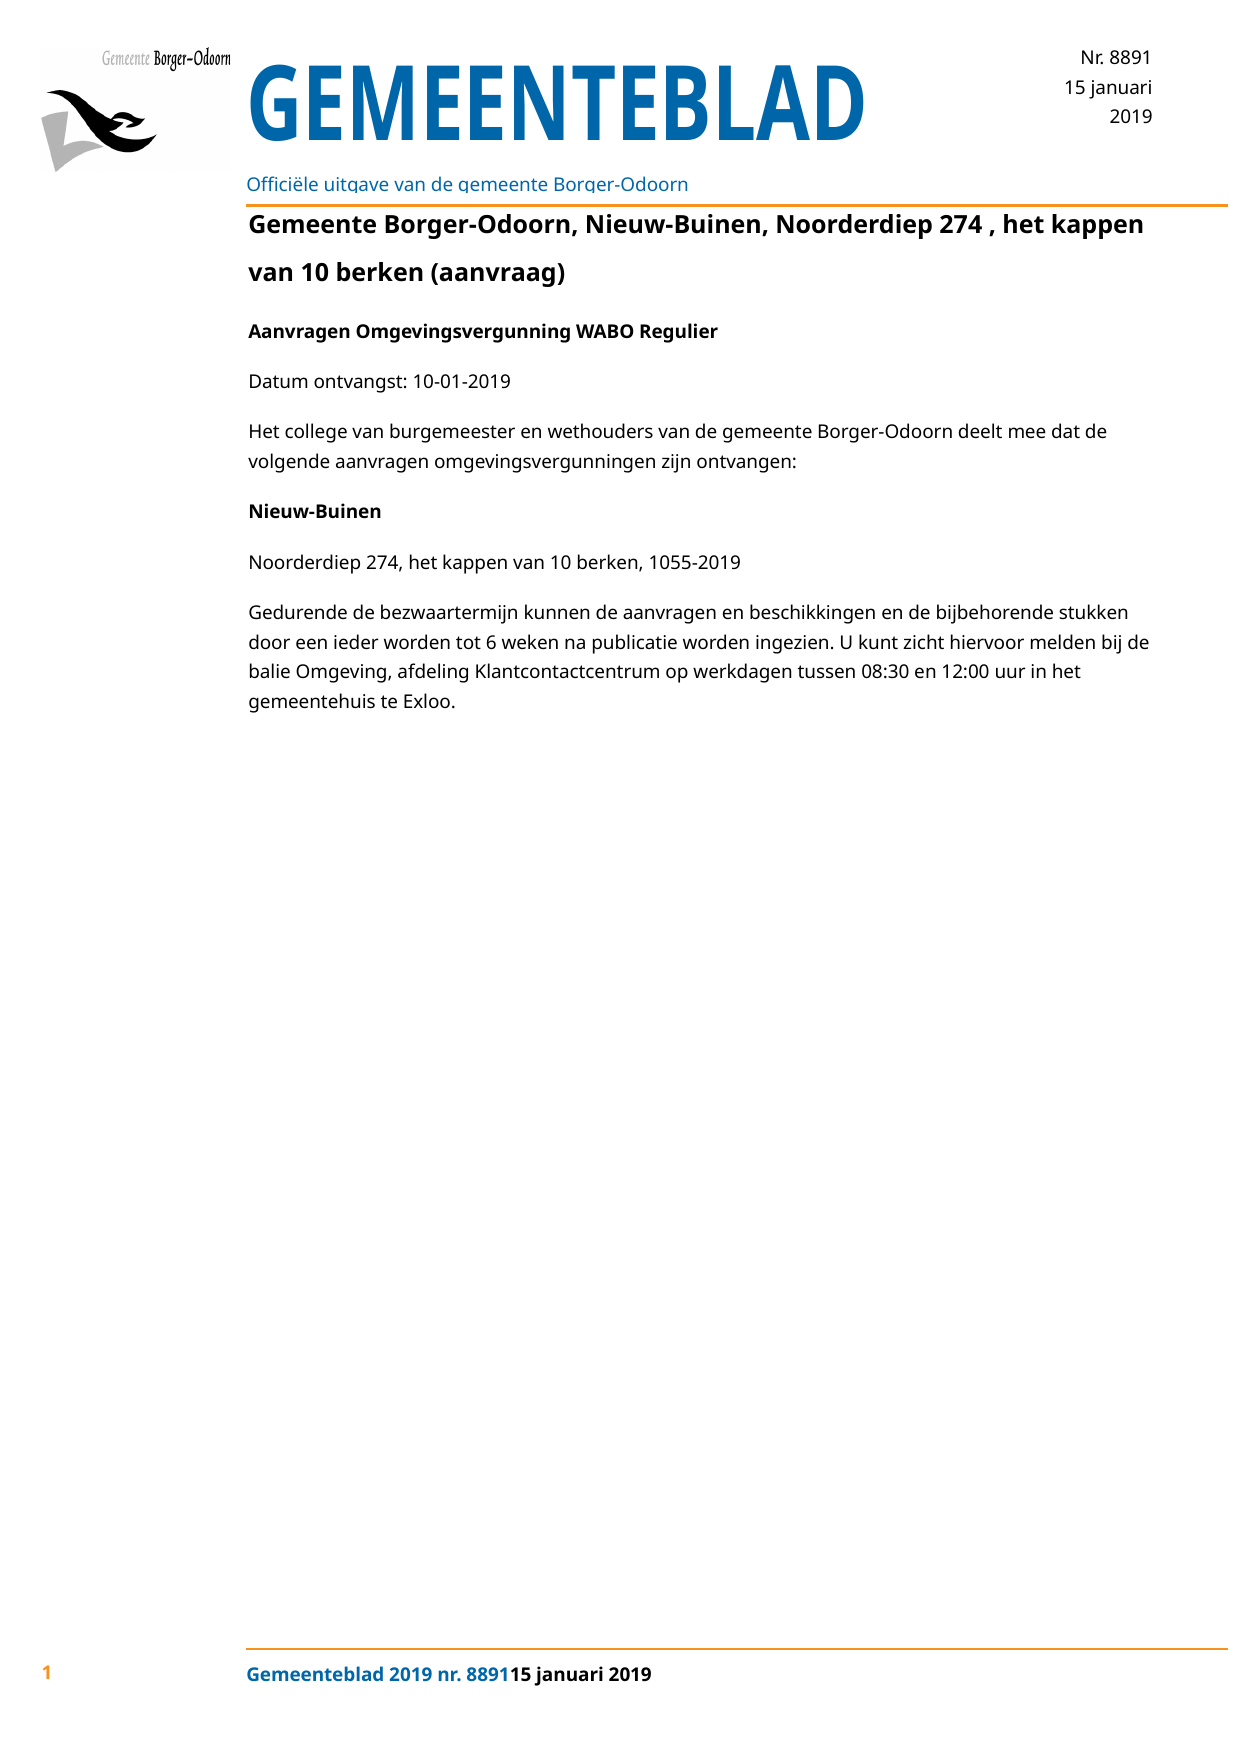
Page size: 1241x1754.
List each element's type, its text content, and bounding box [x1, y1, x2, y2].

text Datum ontvangst: 10-01-2019 [248, 368, 1152, 394]
text Het college van burgemeester en wethouders van de gemeente Borger-Odoorn deelt mee dat de volgende aanvragen omgevingsvergunningen zijn ontvangen: [248, 419, 1152, 474]
text Nieuw-Buinen [248, 499, 1152, 524]
picture [41, 47, 231, 172]
text Gemeente Borger-Odoorn, Nieuw-Buinen, Noorderdiep 274 , het kappen van 10 berken (aanvraag) [248, 207, 1152, 288]
text Noorderdiep 274, het kappen van 10 berken, 1055-2019 [248, 549, 1152, 575]
text Gedurende de bezwaartermijn kunnen de aanvragen en beschikkingen en de bijbehorende stukken door een ieder worden tot 6 weken na publicatie worden ingezien. U kunt zicht hiervoor melden bij de balie Omgeving, afdeling Klantcontactcentrum op werkdagen tussen 08:30 en 12:00 uur in het gemeentehuis te Exloo. [248, 599, 1152, 714]
text Aanvragen Omgevingsvergunning WABO Regulier [248, 318, 1152, 344]
